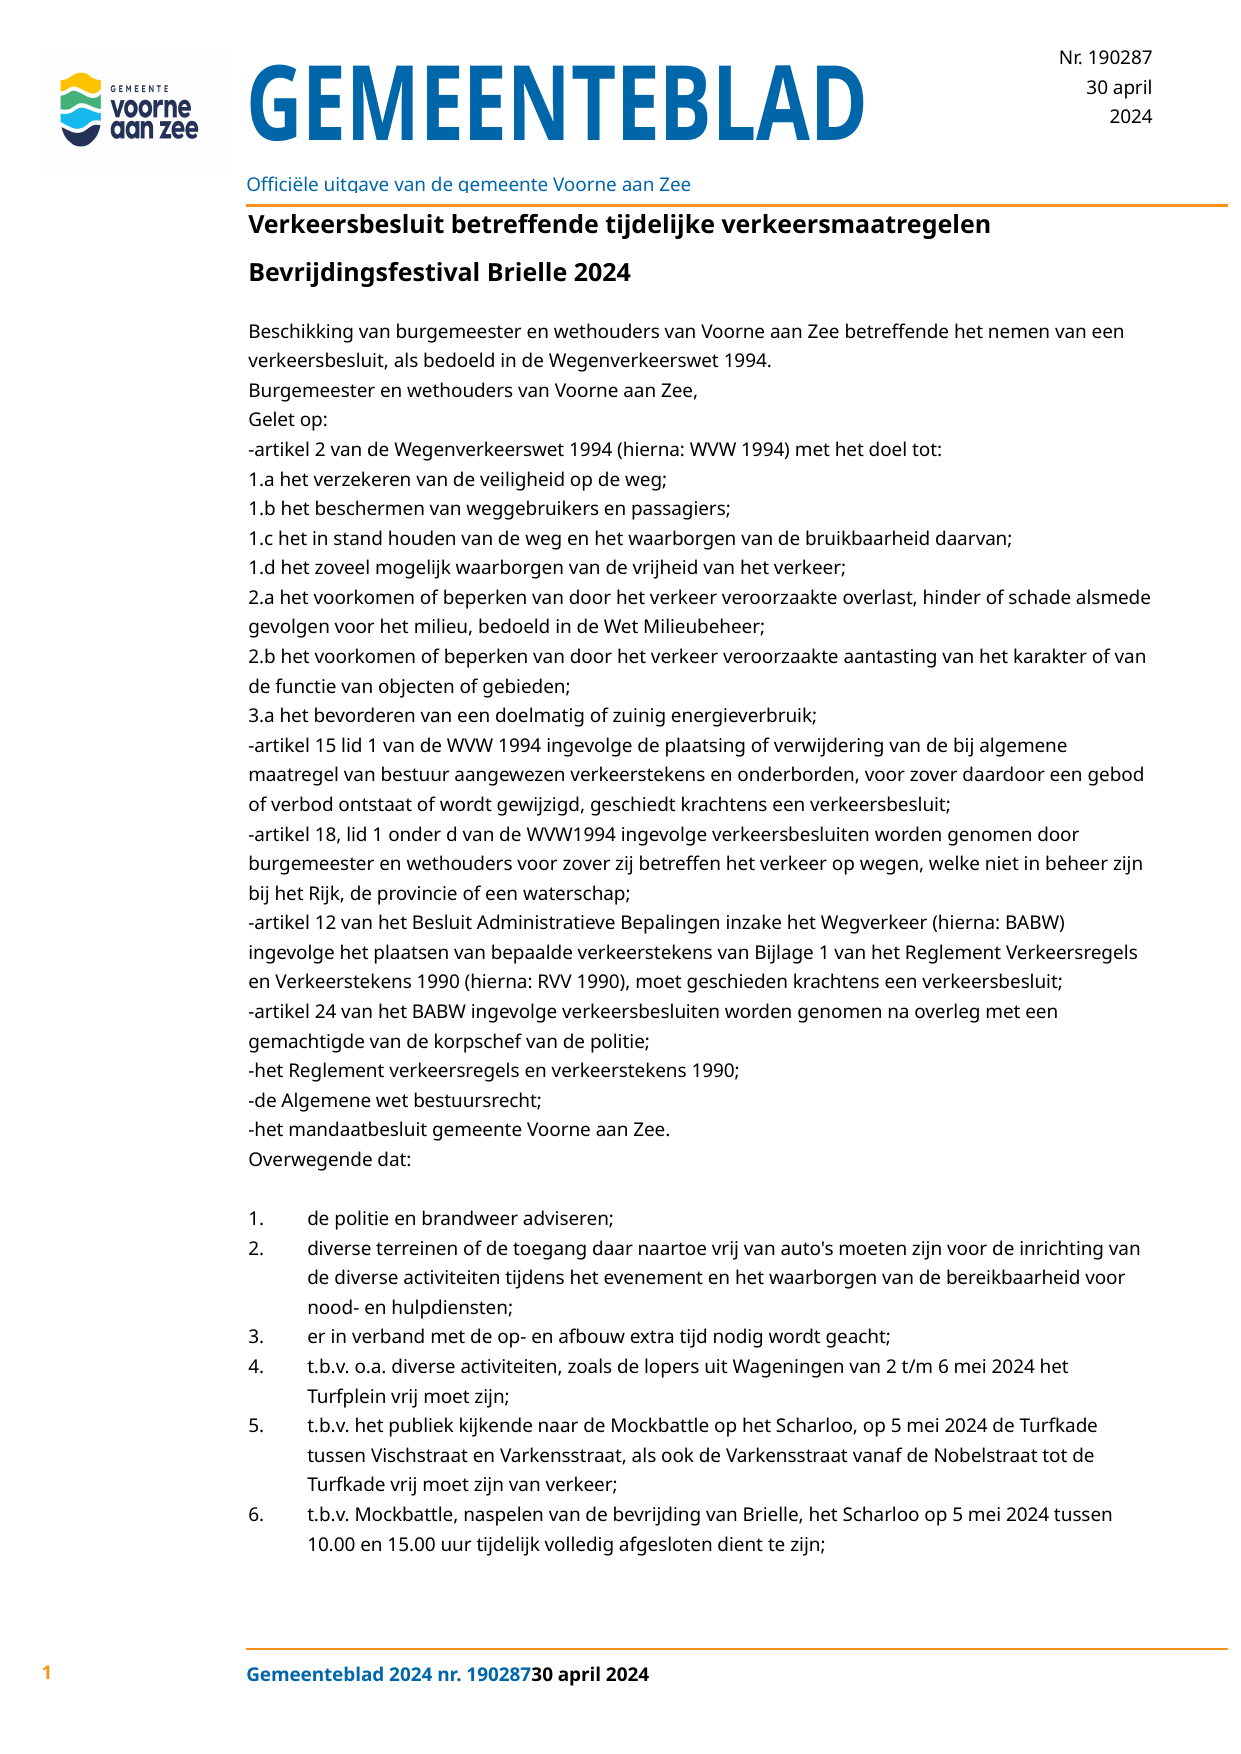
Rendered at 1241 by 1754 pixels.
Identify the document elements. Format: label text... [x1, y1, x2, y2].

text Gelet op: [248, 407, 1152, 432]
text Burgemeester en wethouders van Voorne aan Zee, [248, 377, 1152, 403]
text -het Reglement verkeersregels en verkeerstekens 1990; [248, 1057, 1152, 1083]
text 2.b het voorkomen of beperken van door het verkeer veroorzaakte aantasting van het karakter of van de functie van objecten of gebieden; [248, 643, 1152, 699]
text Beschikking van burgemeester en wethouders van Voorne aan Zee betreffende het nemen van een verkeersbesluit, als bedoeld in de Wegenverkeerswet 1994. [248, 318, 1152, 373]
text -artikel 2 van de Wegenverkeerswet 1994 (hierna: WVW 1994) met het doel tot: [248, 436, 1152, 462]
list de politie en brandweer adviseren; [248, 1205, 1152, 1231]
text 2.a het voorkomen of beperken van door het verkeer veroorzaakte overlast, hinder of schade alsmede gevolgen voor het milieu, bedoeld in de Wet Milieubeheer; [248, 584, 1152, 639]
text 1.d het zoveel mogelijk waarborgen van de vrijheid van het verkeer; [248, 554, 1152, 580]
text -artikel 24 van het BABW ingevolge verkeersbesluiten worden genomen na overleg met een gemachtigde van de korpschef van de politie; [248, 998, 1152, 1054]
list t.b.v. het publiek kijkende naar de Mockbattle op het Scharloo, op 5 mei 2024 de Turfkade tussen Vischstraat en Varkensstraat, als ook de Varkensstraat vanaf de Nobelstraat tot de Turfkade vrij moet zijn van verkeer; [248, 1412, 1152, 1497]
text -de Algemene wet bestuursrecht; [248, 1087, 1152, 1113]
text Overwegende dat: [248, 1146, 1152, 1172]
text 3.a het bevorderen van een doelmatig of zuinig energieverbruik; [248, 702, 1152, 728]
list t.b.v. o.a. diverse activiteiten, zoals de lopers uit Wageningen van 2 t/m 6 mei 2024 het Turfplein vrij moet zijn; [248, 1353, 1152, 1409]
text -artikel 12 van het Besluit Administratieve Bepalingen inzake het Wegverkeer (hierna: BABW) ingevolge het plaatsen van bepaalde verkeerstekens van Bijlage 1 van het Reglement Verkeersregels en Verkeerstekens 1990 (hierna: RVV 1990), moet geschieden krachtens een verkeersbesluit; [248, 909, 1152, 994]
picture [41, 47, 231, 172]
text Verkeersbesluit betreffende tijdelijke verkeersmaatregelen Bevrijdingsfestival Brielle 2024 [248, 207, 1152, 288]
text -artikel 18, lid 1 onder d van de WVW1994 ingevolge verkeersbesluiten worden genomen door burgemeester en wethouders voor zover zij betreffen het verkeer op wegen, welke niet in beheer zijn bij het Rijk, de provincie of een waterschap; [248, 821, 1152, 906]
text -artikel 15 lid 1 van de WVW 1994 ingevolge de plaatsing of verwijdering van de bij algemene maatregel van bestuur aangewezen verkeerstekens en onderborden, voor zover daardoor een gebod of verbod ontstaat of wordt gewijzigd, geschiedt krachtens een verkeersbesluit; [248, 732, 1152, 817]
list er in verband met de op- en afbouw extra tijd nodig wordt geacht; [248, 1324, 1152, 1349]
list diverse terreinen of de toegang daar naartoe vrij van auto's moeten zijn voor de inrichting van de diverse activiteiten tijdens het evenement en het waarborgen van de bereikbaarheid voor nood- en hulpdiensten; [248, 1235, 1152, 1320]
text 1.b het beschermen van weggebruikers en passagiers; [248, 495, 1152, 521]
list t.b.v. Mockbattle, naspelen van de bevrijding van Brielle, het Scharloo op 5 mei 2024 tussen 10.00 en 15.00 uur tijdelijk volledig afgesloten dient te zijn; [248, 1501, 1152, 1557]
text 1.a het verzekeren van de veiligheid op de weg; [248, 466, 1152, 492]
text -het mandaatbesluit gemeente Voorne aan Zee. [248, 1117, 1152, 1142]
text 1.c het in stand houden van de weg en het waarborgen van de bruikbaarheid daarvan; [248, 525, 1152, 551]
